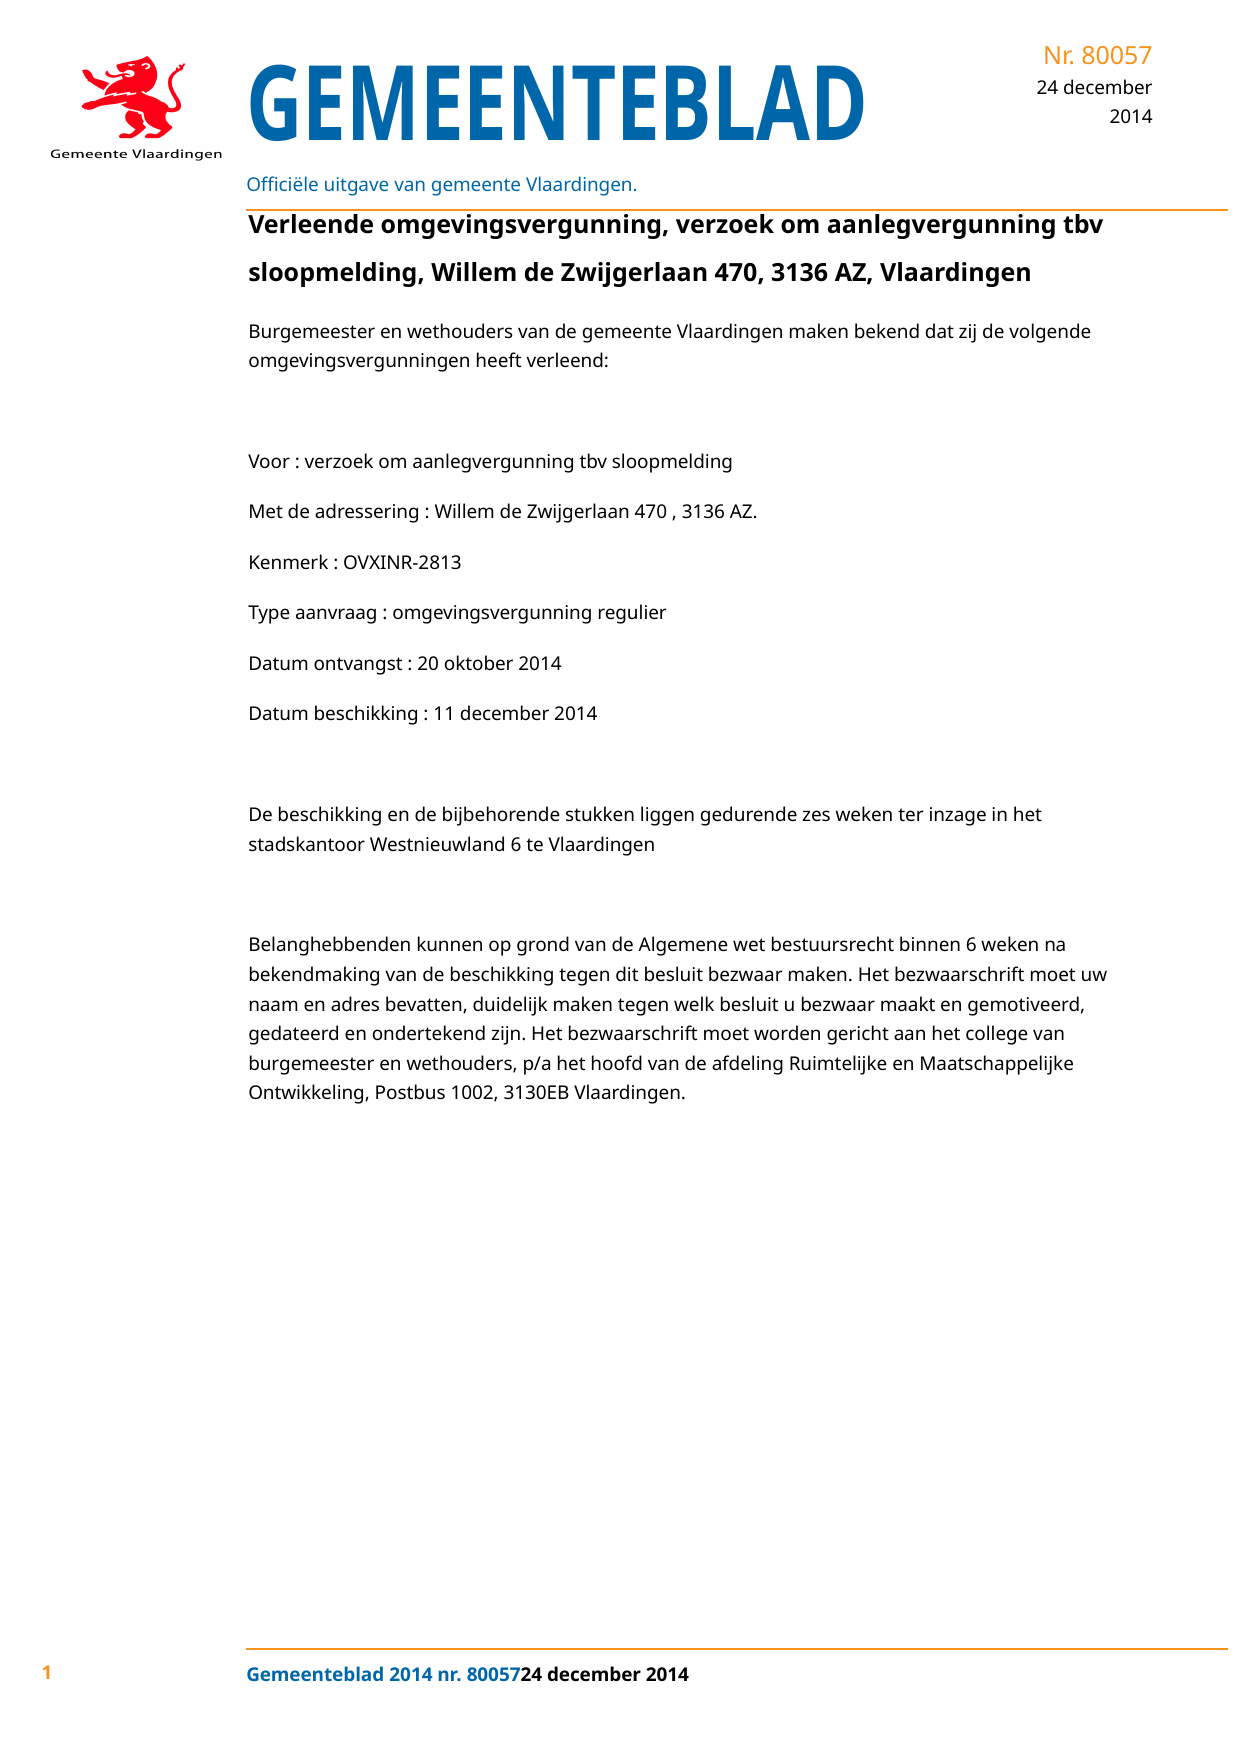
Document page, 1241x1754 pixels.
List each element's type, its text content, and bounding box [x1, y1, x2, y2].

text De beschikking en de bijbehorende stukken liggen gedurende zes weken ter inzage in het stadskantoor Westnieuwland 6 te Vlaardingen [248, 801, 1152, 857]
text Verleende omgevingsvergunning, verzoek om aanlegvergunning tbv sloopmelding, Willem de Zwijgerlaan 470, 3136 AZ, Vlaardingen [248, 211, 1152, 288]
text Met de adressering : Willem de Zwijgerlaan 470 , 3136 AZ. [248, 499, 1152, 524]
picture [41, 47, 231, 172]
text Belanghebbenden kunnen op grond van de Algemene wet bestuursrecht binnen 6 weken na bekendmaking van de beschikking tegen dit besluit bezwaar maken. Het bezwaarschrift moet uw naam en adres bevatten, duidelijk maken tegen welk besluit u bezwaar maakt en gemotiveerd, gedateerd en ondertekend zijn. Het bezwaarschrift moet worden gericht aan het college van burgemeester en wethouders, p/a het hoofd van de afdeling Ruimtelijke en Maatschappelijke Ontwikkeling, Postbus 1002, 3130EB Vlaardingen. [248, 932, 1152, 1105]
text Voor : verzoek om aanlegvergunning tbv sloopmelding [248, 448, 1152, 474]
text Type aanvraag : omgevingsvergunning regulier [248, 599, 1152, 625]
text Datum beschikking : 11 december 2014 [248, 700, 1152, 726]
text Kenmerk : OVXINR-2813 [248, 549, 1152, 575]
text Datum ontvangst : 20 oktober 2014 [248, 650, 1152, 676]
text Burgemeester en wethouders van de gemeente Vlaardingen maken bekend dat zij de volgende omgevingsvergunningen heeft verleend: [248, 318, 1152, 373]
